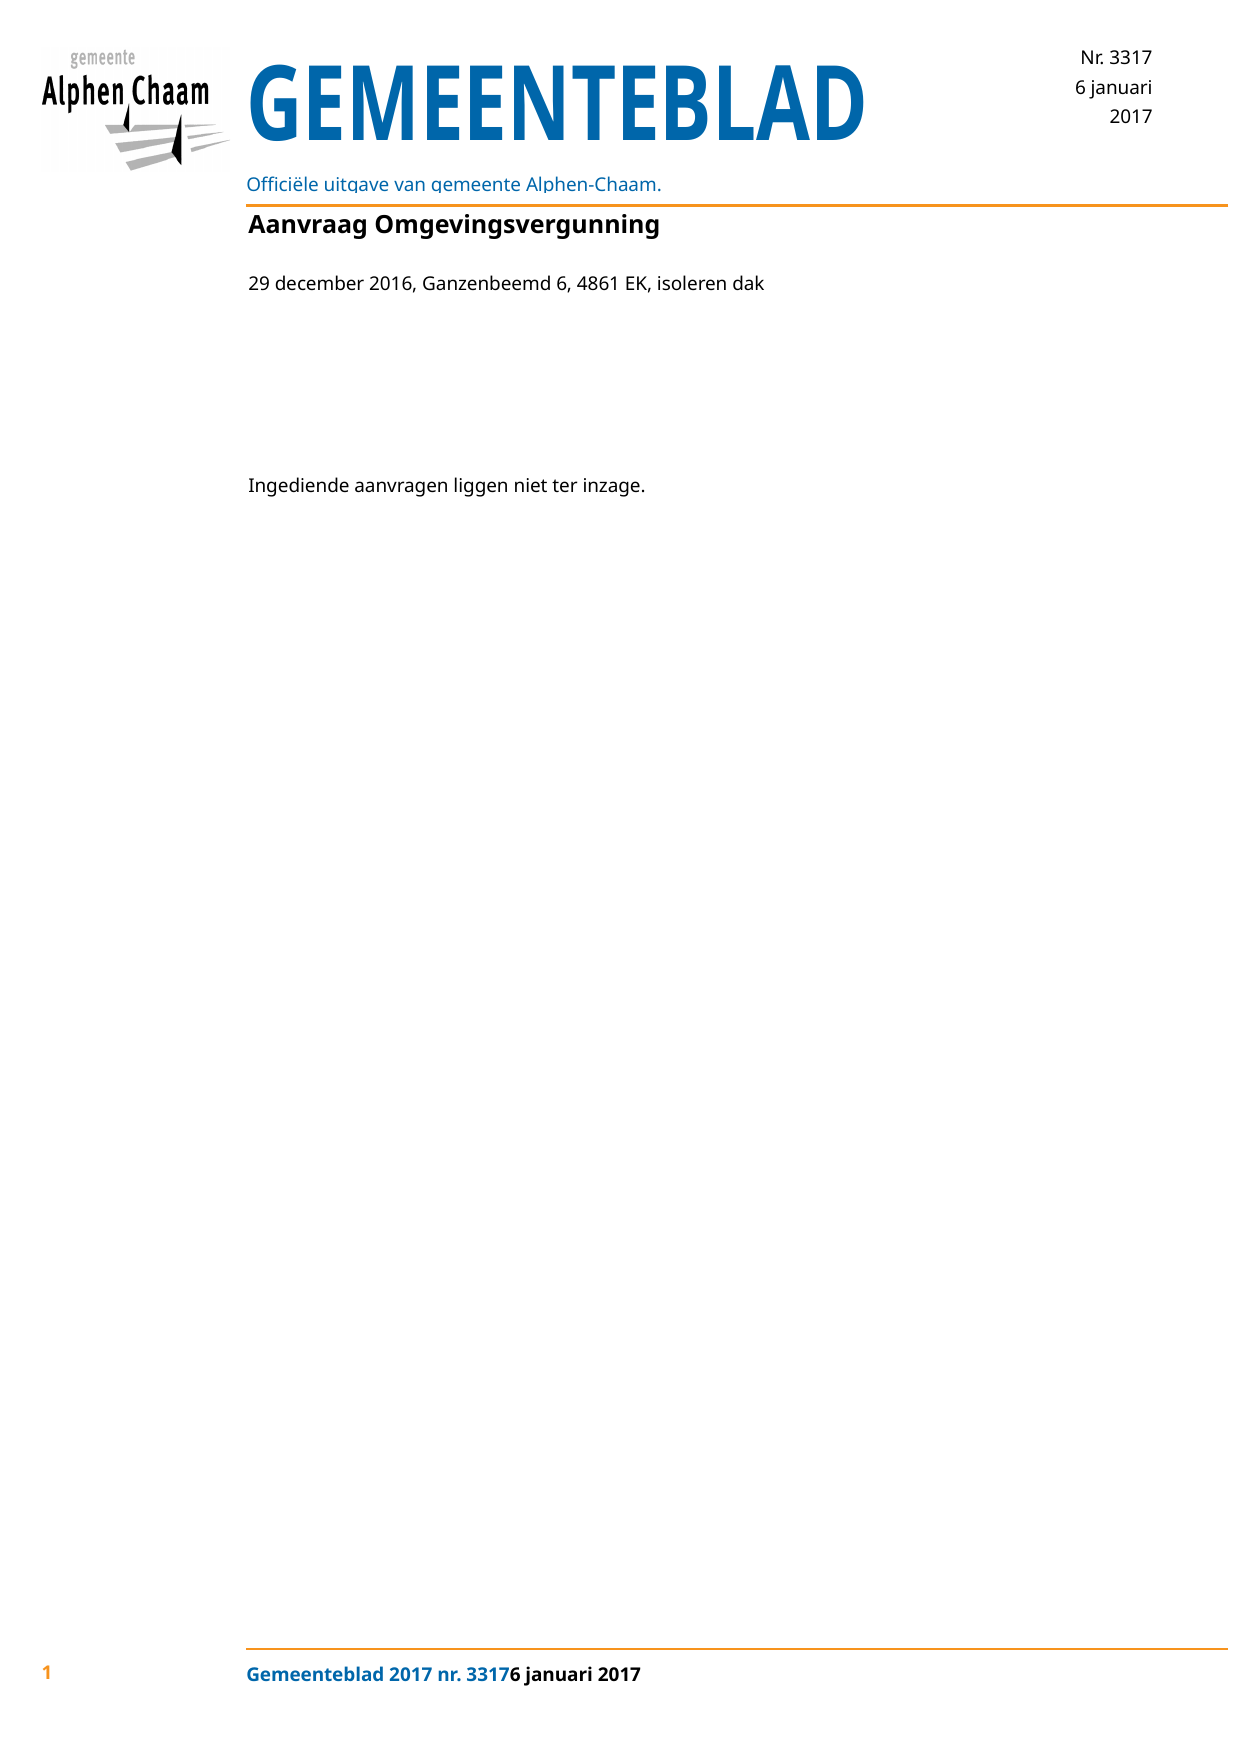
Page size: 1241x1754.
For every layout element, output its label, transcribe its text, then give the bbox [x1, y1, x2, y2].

text Ingediende aanvragen liggen niet ter inzage. [248, 472, 1152, 498]
picture [41, 47, 231, 172]
text Aanvraag Omgevingsvergunning [248, 207, 1152, 241]
text 29 december 2016, Ganzenbeemd 6, 4861 EK, isoleren dak [248, 270, 1152, 296]
